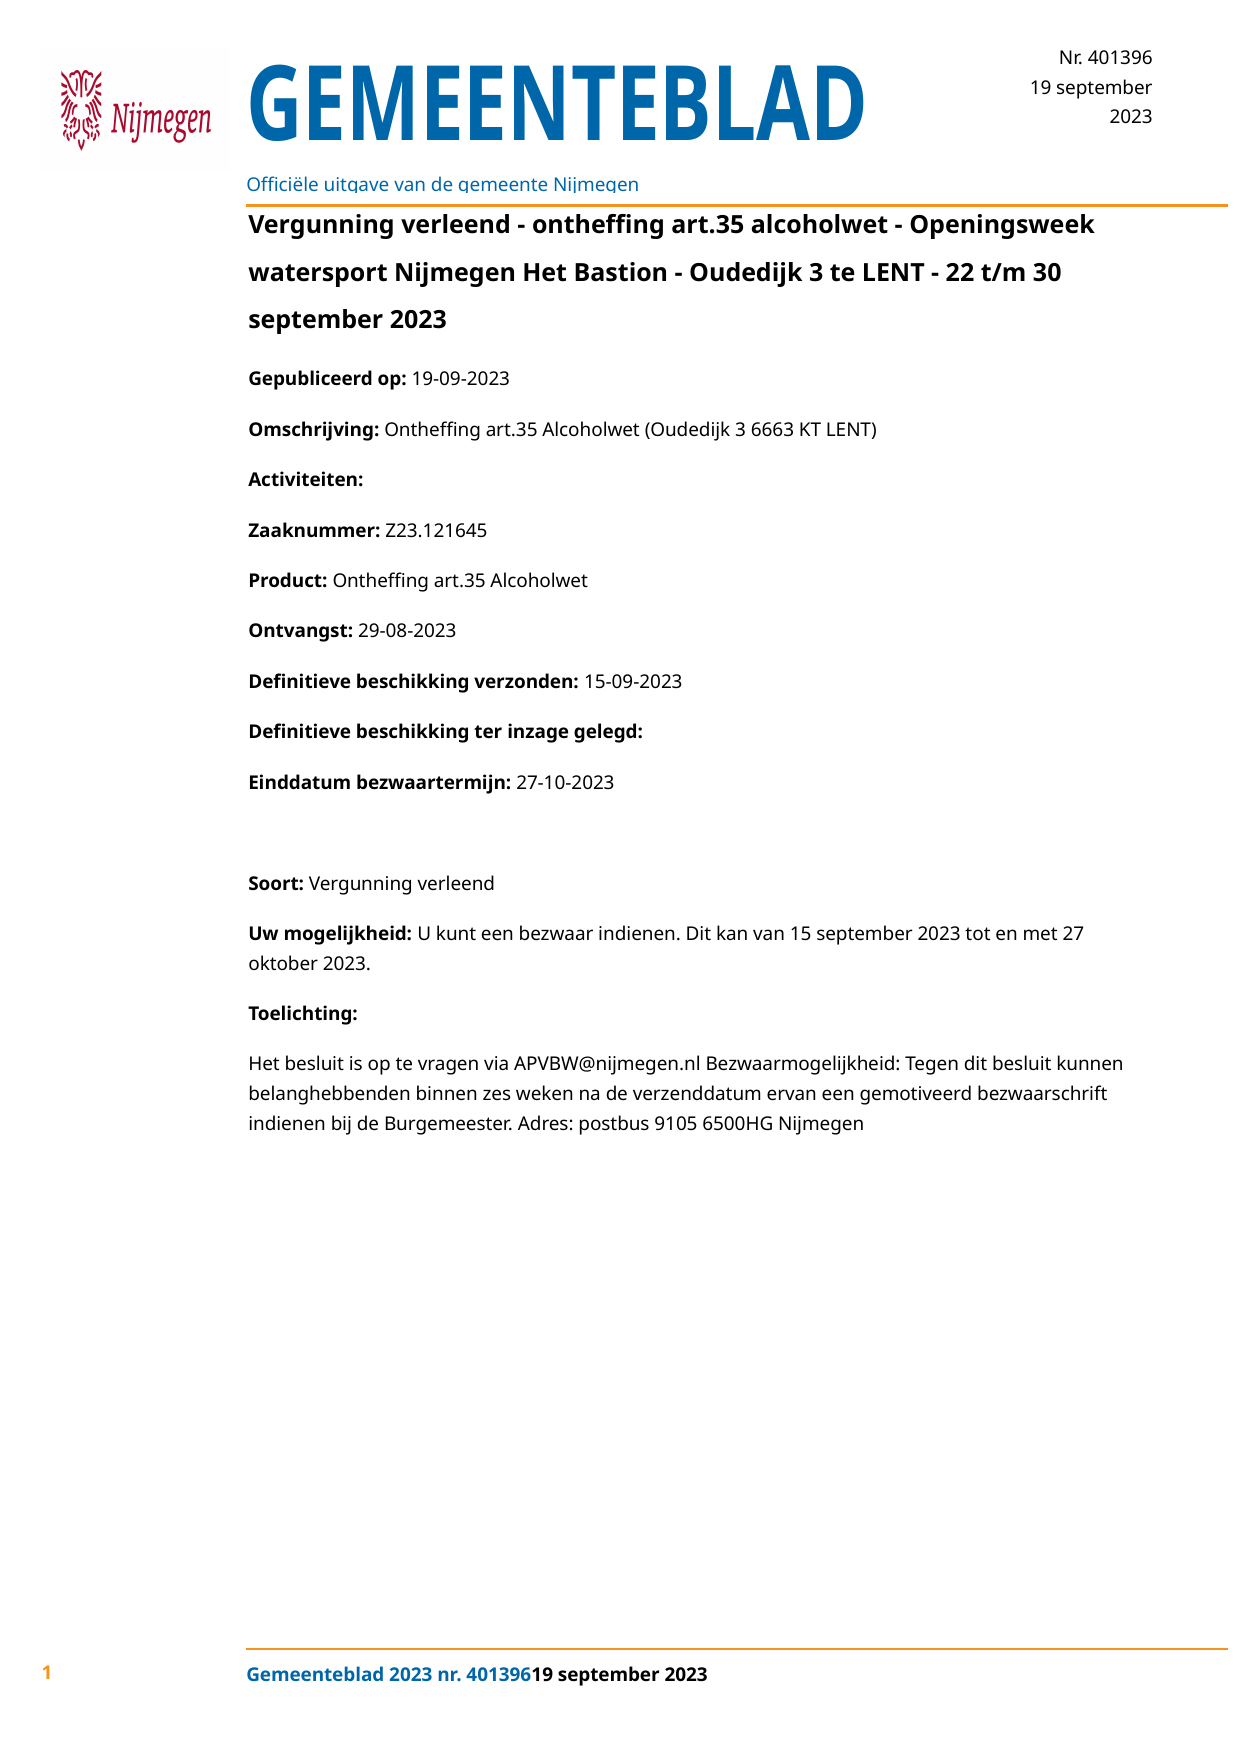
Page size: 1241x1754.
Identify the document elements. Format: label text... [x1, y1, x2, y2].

text Definitieve beschikking verzonden: 15-09-2023 [248, 668, 1152, 694]
text Zaaknummer: Z23.121645 [248, 517, 1152, 542]
text Gepubliceerd op: 19-09-2023 [248, 366, 1152, 391]
text Toelichting: [248, 1000, 1152, 1026]
text Omschrijving: Ontheffing art.35 Alcoholwet (Oudedijk 3 6663 KT LENT) [248, 416, 1152, 442]
text Soort: Vergunning verleend [248, 870, 1152, 895]
text Ontvangst: 29-08-2023 [248, 618, 1152, 643]
text Activiteiten: [248, 466, 1152, 492]
text Het besluit is op te vragen via APVBW@nijmegen.nl Bezwaarmogelijkheid: Tegen dit besluit kunnen belanghebbenden binnen zes weken na de verzenddatum ervan een gemotiveerd bezwaarschrift indienen bij de Burgemeester. Adres: postbus 9105 6500HG Nijmegen [248, 1051, 1152, 1135]
text Uw mogelijkheid: U kunt een bezwaar indienen. Dit kan van 15 september 2023 tot en met 27 oktober 2023. [248, 920, 1152, 975]
text Vergunning verleend - ontheffing art.35 alcoholwet - Openingsweek watersport Nijmegen Het Bastion - Oudedijk 3 te LENT - 22 t/m 30 september 2023 [248, 207, 1152, 336]
text Product: Ontheffing art.35 Alcoholwet [248, 567, 1152, 593]
text Definitieve beschikking ter inzage gelegd: [248, 718, 1152, 744]
text Einddatum bezwaartermijn: 27-10-2023 [248, 769, 1152, 794]
picture [41, 47, 231, 172]
